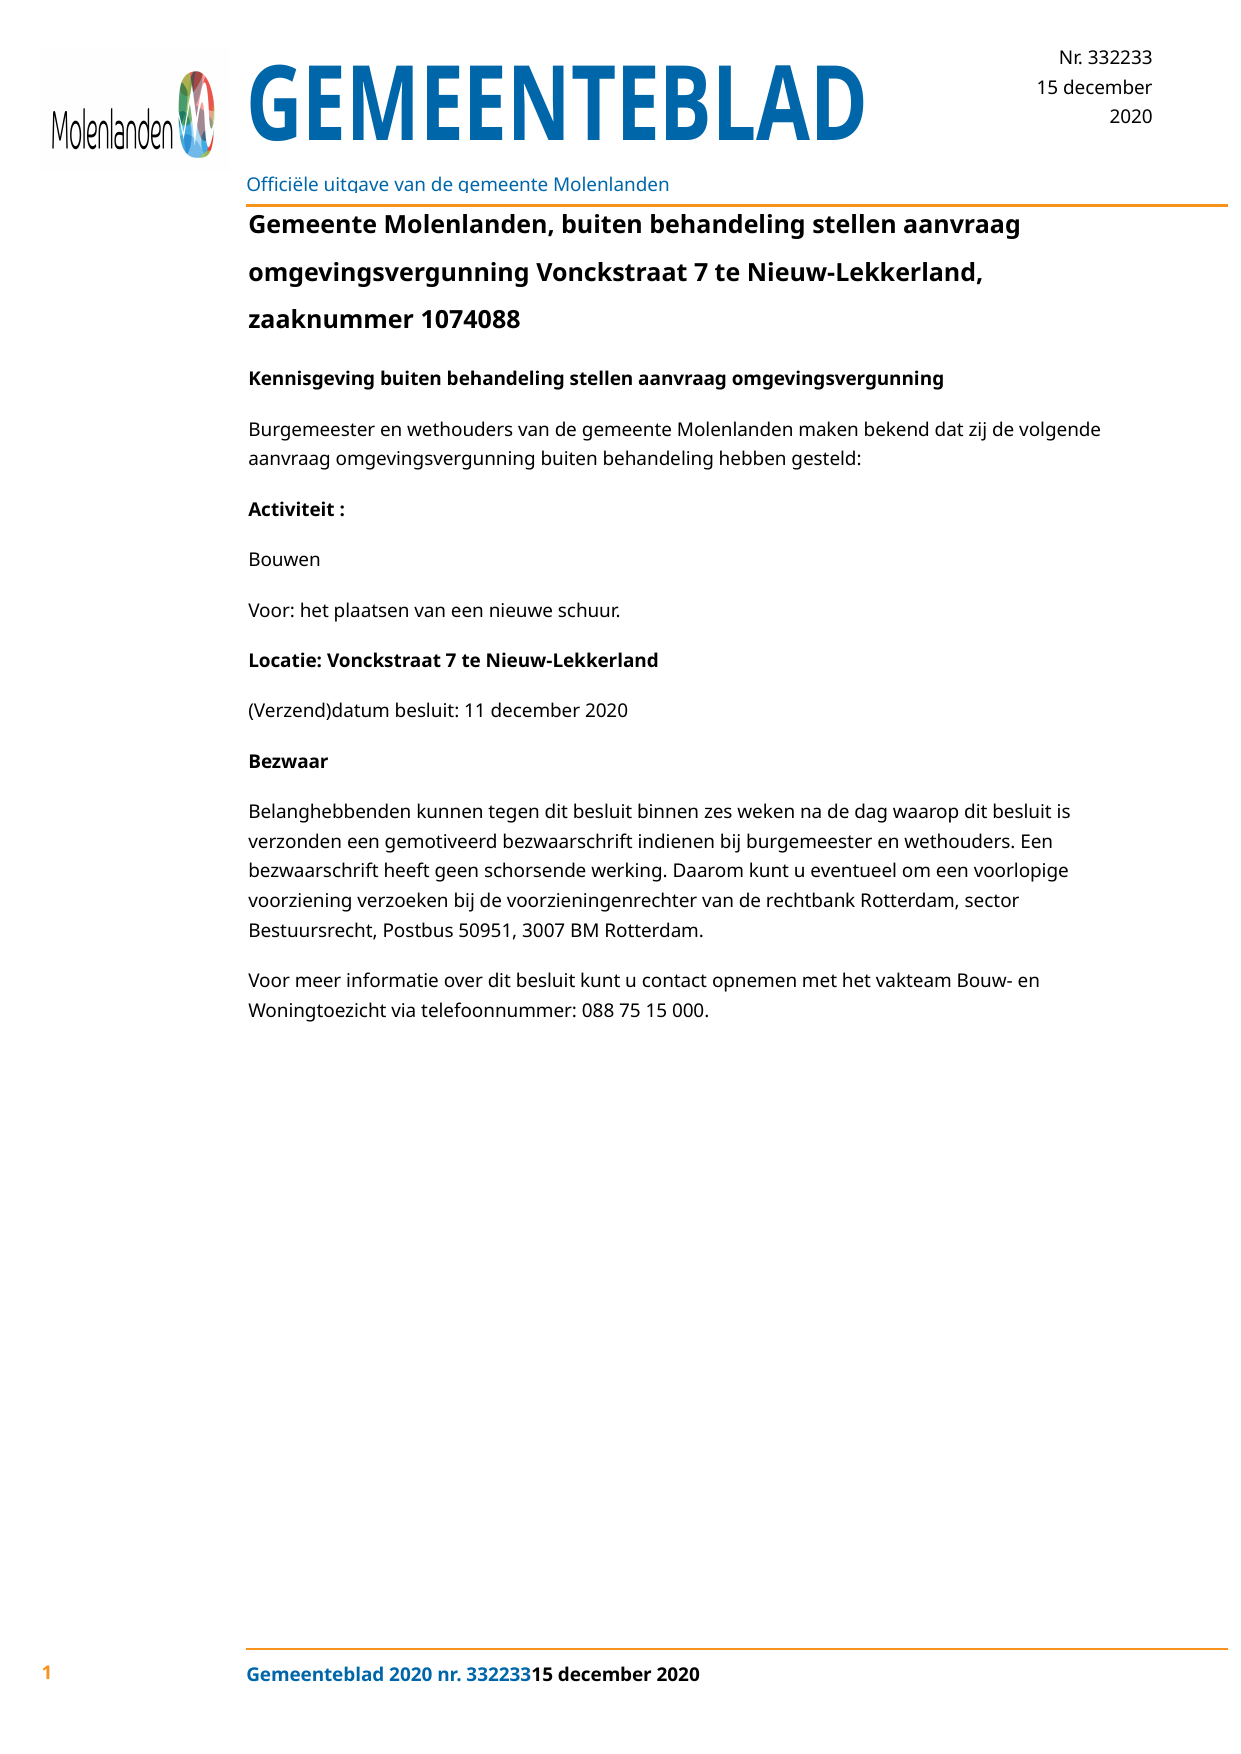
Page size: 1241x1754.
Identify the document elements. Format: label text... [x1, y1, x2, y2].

text Activiteit : [248, 496, 1152, 522]
text (Verzend)datum besluit: 11 december 2020 [248, 698, 1152, 723]
text Gemeente Molenlanden, buiten behandeling stellen aanvraag omgevingsvergunning Vonckstraat 7 te Nieuw-Lekkerland, zaaknummer 1074088 [248, 207, 1152, 336]
text Burgemeester en wethouders van de gemeente Molenlanden maken bekend dat zij de volgende aanvraag omgevingsvergunning buiten behandeling hebben gesteld: [248, 416, 1152, 471]
text Kennisgeving buiten behandeling stellen aanvraag omgevingsvergunning [248, 366, 1152, 391]
text Belanghebbenden kunnen tegen dit besluit binnen zes weken na de dag waarop dit besluit is verzonden een gemotiveerd bezwaarschrift indienen bij burgemeester en wethouders. Een bezwaarschrift heeft geen schorsende werking. Daarom kunt u eventueel om een voorlopige voorziening verzoeken bij de voorzieningenrechter van de rechtbank Rotterdam, sector Bestuursrecht, Postbus 50951, 3007 BM Rotterdam. [248, 798, 1152, 942]
picture [41, 47, 231, 172]
text Locatie: Vonckstraat 7 te Nieuw-Lekkerland [248, 647, 1152, 673]
text Voor meer informatie over dit besluit kunt u contact opnemen met het vakteam Bouw- en Woningtoezicht via telefoonnummer: 088 75 15 000. [248, 967, 1152, 1022]
text Bezwaar [248, 748, 1152, 774]
text Bouwen [248, 546, 1152, 572]
text Voor: het plaatsen van een nieuwe schuur. [248, 597, 1152, 622]
